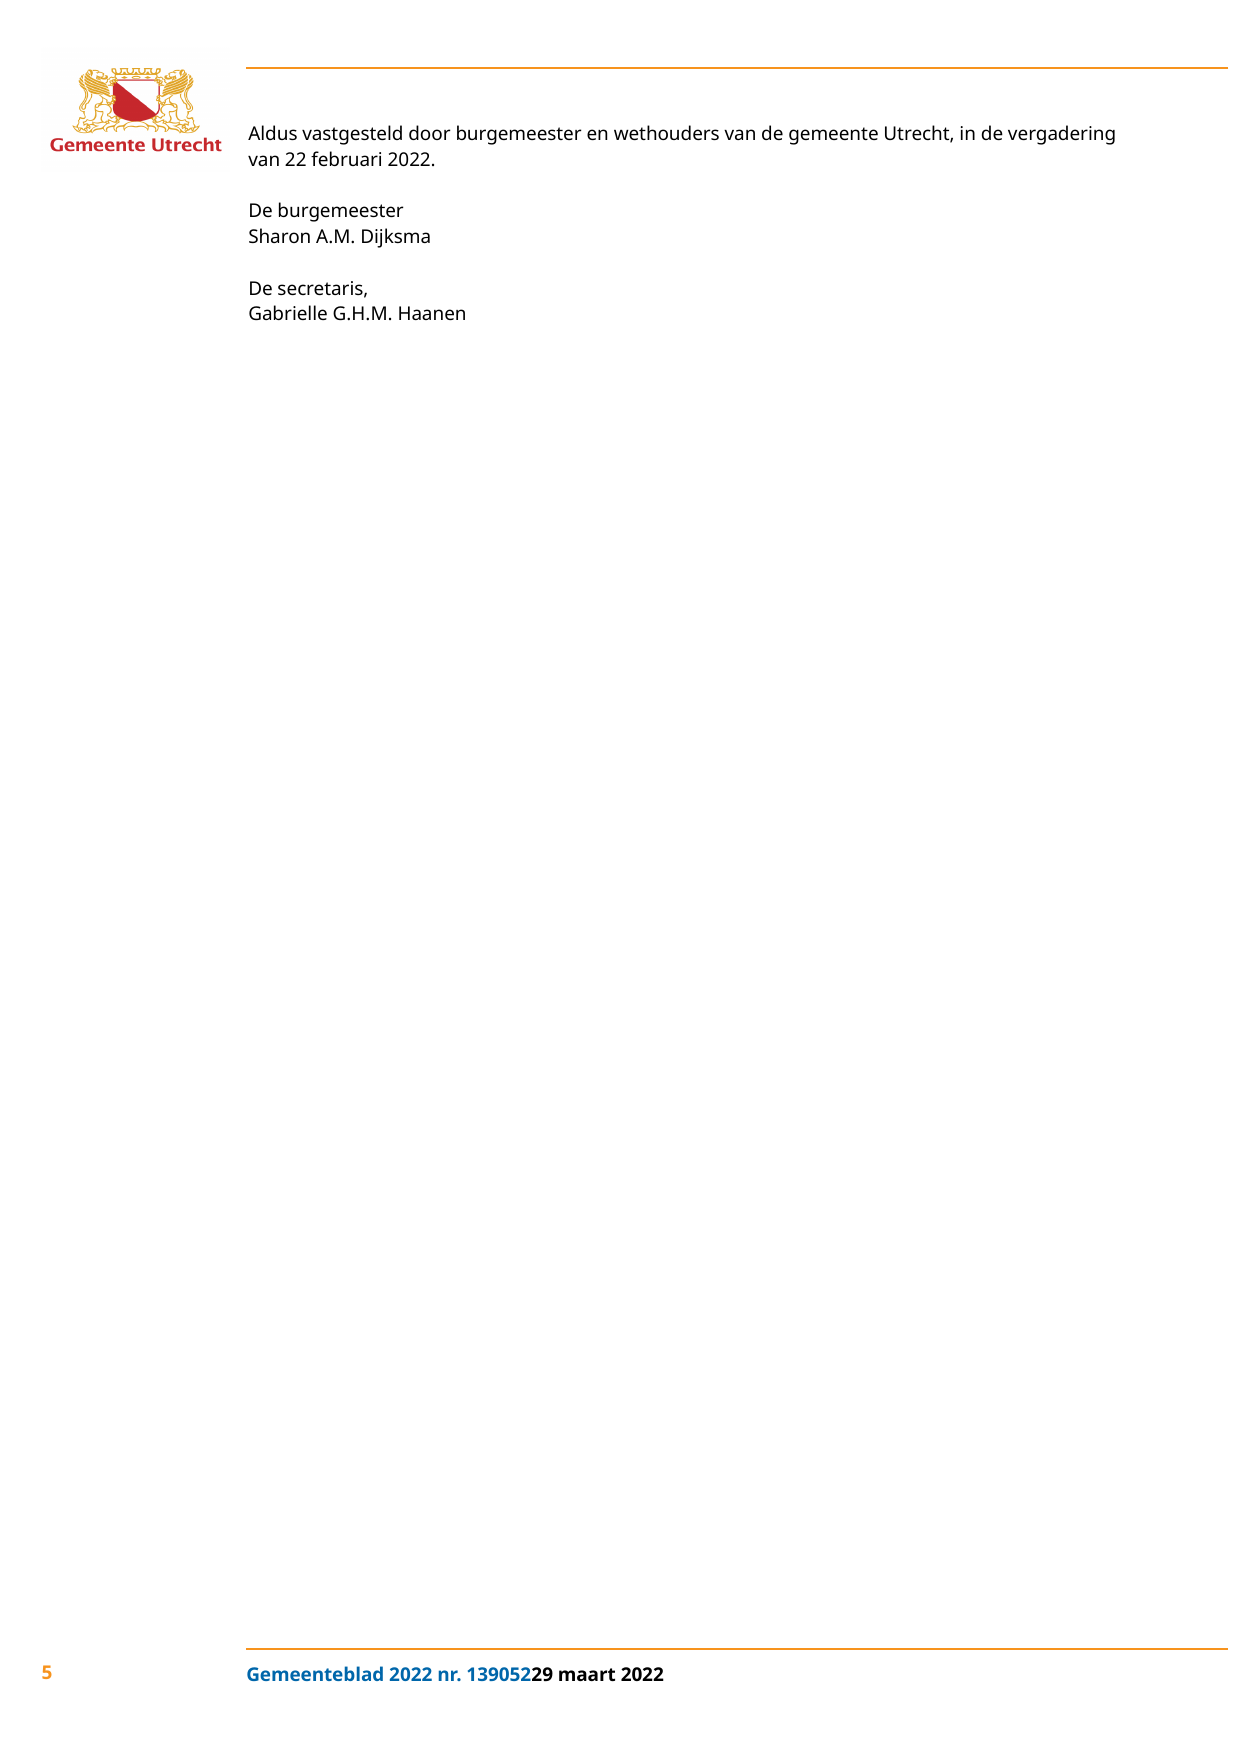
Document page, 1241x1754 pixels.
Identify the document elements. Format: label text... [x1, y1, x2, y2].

picture [41, 47, 231, 172]
text Gabrielle G.H.M. Haanen [248, 301, 1152, 326]
text De secretaris, [248, 275, 1152, 301]
text De burgemeester [248, 198, 1152, 223]
text Sharon A.M. Dijksma [248, 223, 1152, 249]
text Aldus vastgesteld door burgemeester en wethouders van de gemeente Utrecht, in de vergadering van 22 februari 2022. [248, 121, 1152, 172]
